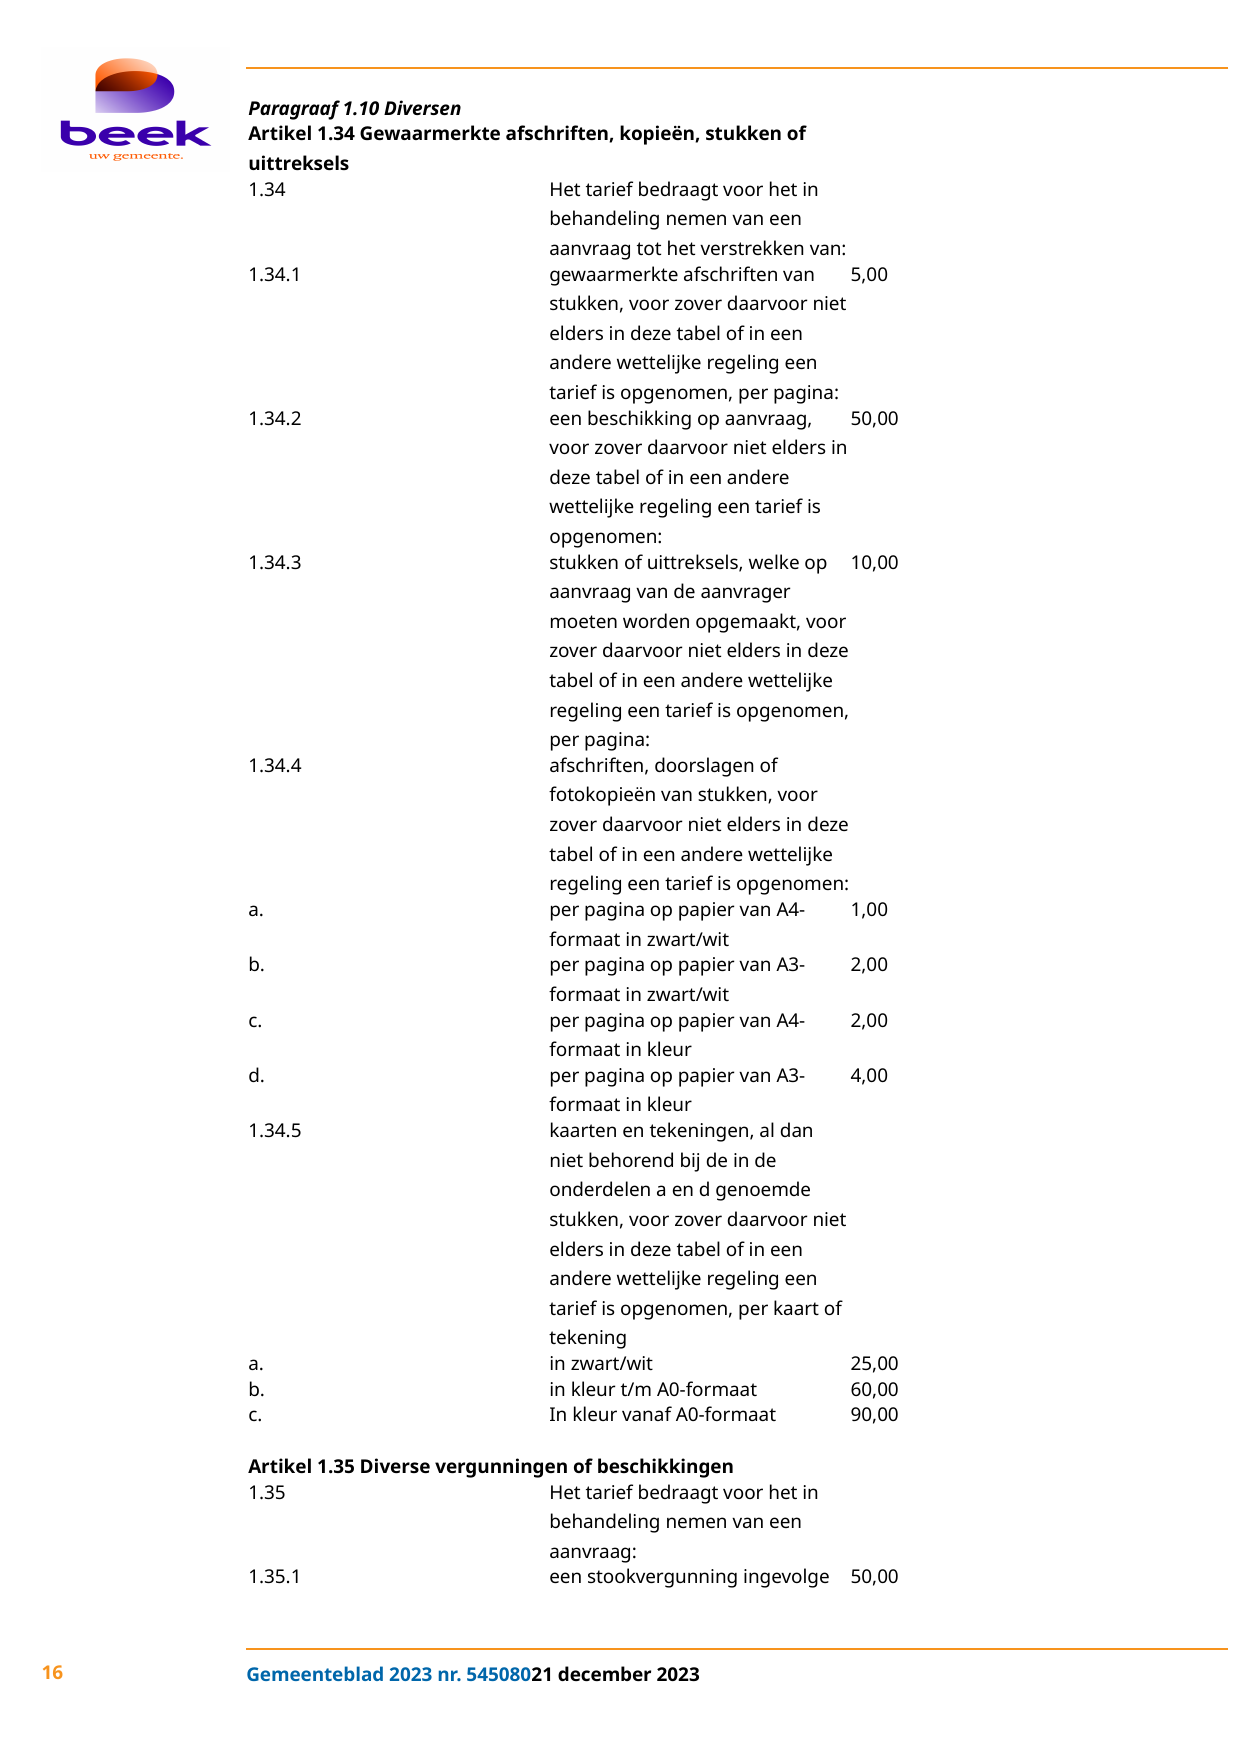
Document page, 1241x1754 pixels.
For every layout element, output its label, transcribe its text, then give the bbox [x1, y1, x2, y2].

table_cell 10,00 [850, 549, 1152, 752]
table_cell d. [248, 1062, 549, 1117]
table_cell 25,00 [850, 1350, 1152, 1376]
table_cell [850, 1428, 1152, 1453]
table_cell stukken of uittreksels, welke op aanvraag van de aanvrager moeten worden opgemaakt, voor zover daarvoor niet elders in deze tabel of in een andere wettelijke regeling een tarief is opgenomen, per pagina: [549, 549, 850, 752]
table_cell 1.34.5 [248, 1118, 549, 1350]
table_cell Artikel 1.34 Gewaarmerkte afschriften, kopieën, stukken of uittreksels [248, 121, 850, 176]
table_cell Het tarief bedraagt voor het in behandeling nemen van een aanvraag tot het verstrekken van: [549, 176, 850, 261]
table_cell een beschikking op aanvraag, voor zover daarvoor niet elders in deze tabel of in een andere wettelijke regeling een tarief is opgenomen: [549, 405, 850, 549]
table_cell b. [248, 1376, 549, 1402]
table_cell Paragraaf 1.10 Diversen [248, 95, 850, 121]
table_cell in zwart/wit [549, 1350, 850, 1376]
table_cell 60,00 [850, 1376, 1152, 1402]
table_cell 1.35 [248, 1479, 549, 1564]
table_cell in kleur t/m A0-formaat [549, 1376, 850, 1402]
table_cell 2,00 [850, 1007, 1152, 1062]
table_cell [850, 1118, 1152, 1350]
table_cell Het tarief bedraagt voor het in behandeling nemen van een aanvraag: [549, 1479, 850, 1564]
table_cell 1.34.3 [248, 549, 549, 752]
table_cell gewaarmerkte afschriften van stukken, voor zover daarvoor niet elders in deze tabel of in een andere wettelijke regeling een tarief is opgenomen, per pagina: [549, 261, 850, 405]
table_cell Artikel 1.35 Diverse vergunningen of beschikkingen [248, 1453, 850, 1479]
picture [41, 47, 231, 172]
table_cell 1.34.1 [248, 261, 549, 405]
table_cell [850, 1453, 1152, 1479]
table_cell [850, 121, 1152, 176]
table_cell [850, 1479, 1152, 1564]
table_cell a. [248, 1350, 549, 1376]
table_cell per pagina op papier van A3-formaat in zwart/wit [549, 951, 850, 1007]
table_cell [549, 1428, 850, 1453]
table_cell 4,00 [850, 1062, 1152, 1117]
table_cell 1.34.4 [248, 752, 549, 896]
table_cell per pagina op papier van A4-formaat in zwart/wit [549, 896, 850, 951]
table_cell [850, 752, 1152, 896]
table_cell 1.34.2 [248, 405, 549, 549]
table_cell 90,00 [850, 1402, 1152, 1427]
table_cell In kleur vanaf A0-formaat [549, 1402, 850, 1427]
table_cell 2,00 [850, 951, 1152, 1007]
table_cell 5,00 [850, 261, 1152, 405]
table_cell 1.34 [248, 176, 549, 261]
table_cell b. [248, 951, 549, 1007]
table_cell c. [248, 1007, 549, 1062]
table_cell 1.35.1 [248, 1564, 549, 1589]
table_cell [850, 95, 1152, 121]
table_cell per pagina op papier van A3-formaat in kleur [549, 1062, 850, 1117]
table_cell 50,00 [850, 1564, 1152, 1589]
table_cell afschriften, doorslagen of fotokopieën van stukken, voor zover daarvoor niet elders in deze tabel of in een andere wettelijke regeling een tarief is opgenomen: [549, 752, 850, 896]
table_cell c. [248, 1402, 549, 1427]
table_cell [248, 1428, 549, 1453]
table_cell per pagina op papier van A4-formaat in kleur [549, 1007, 850, 1062]
table_cell 1,00 [850, 896, 1152, 951]
table_cell [850, 176, 1152, 261]
table_cell 50,00 [850, 405, 1152, 549]
table_cell a. [248, 896, 549, 951]
table_cell kaarten en tekeningen, al dan niet behorend bij de in de onderdelen a en d genoemde stukken, voor zover daarvoor niet elders in deze tabel of in een andere wettelijke regeling een tarief is opgenomen, per kaart of tekening [549, 1118, 850, 1350]
table_cell een stookvergunning ingevolge [549, 1564, 850, 1589]
